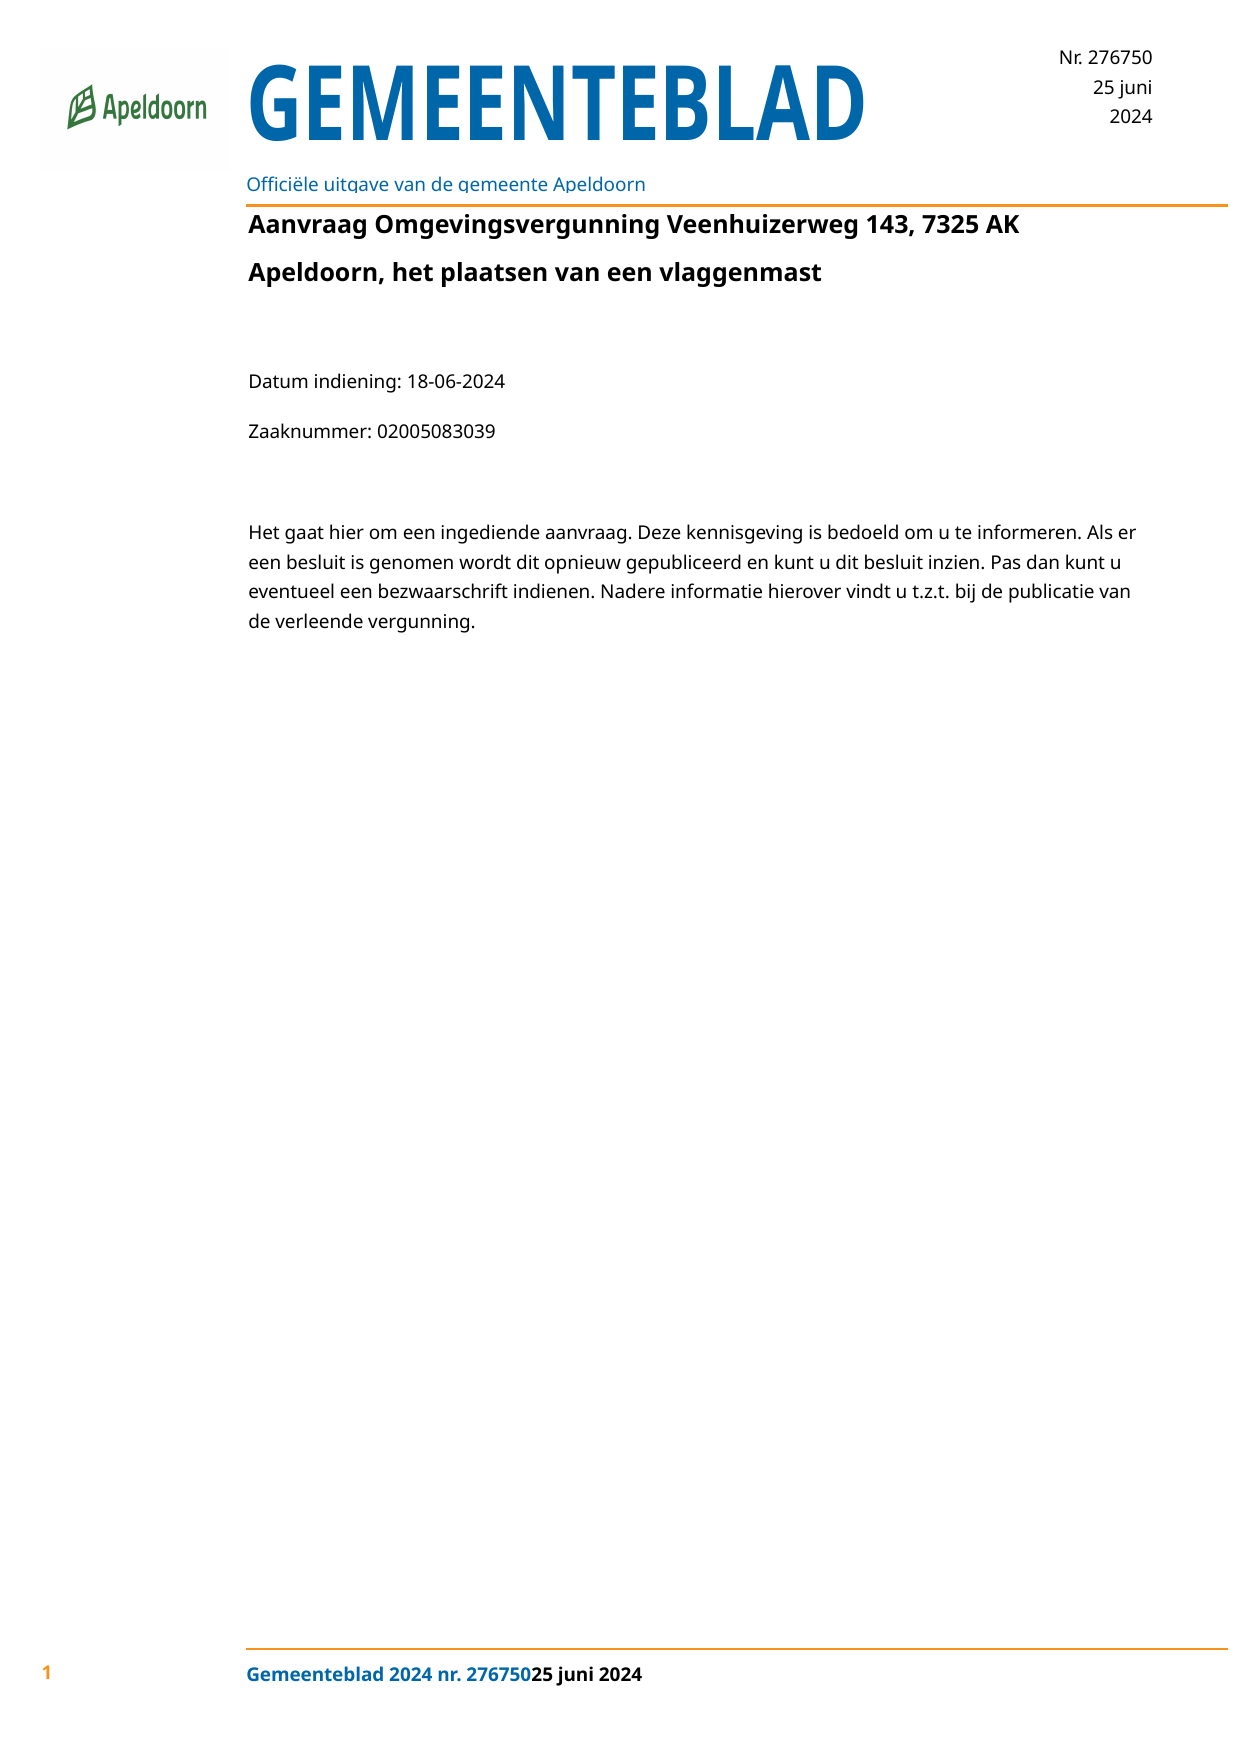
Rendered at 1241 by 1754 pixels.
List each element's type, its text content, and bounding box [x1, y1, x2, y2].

picture [41, 47, 231, 172]
text Datum indiening: 18-06-2024 [248, 368, 1152, 394]
text Het gaat hier om een ingediende aanvraag. Deze kennisgeving is bedoeld om u te informeren. Als er een besluit is genomen wordt dit opnieuw gepubliceerd en kunt u dit besluit inzien. Pas dan kunt u eventueel een bezwaarschrift indienen. Nadere informatie hierover vindt u t.z.t. bij de publicatie van de verleende vergunning. [248, 519, 1152, 634]
text Zaaknummer: 02005083039 [248, 419, 1152, 444]
text Aanvraag Omgevingsvergunning Veenhuizerweg 143, 7325 AK Apeldoorn, het plaatsen van een vlaggenmast [248, 207, 1152, 288]
